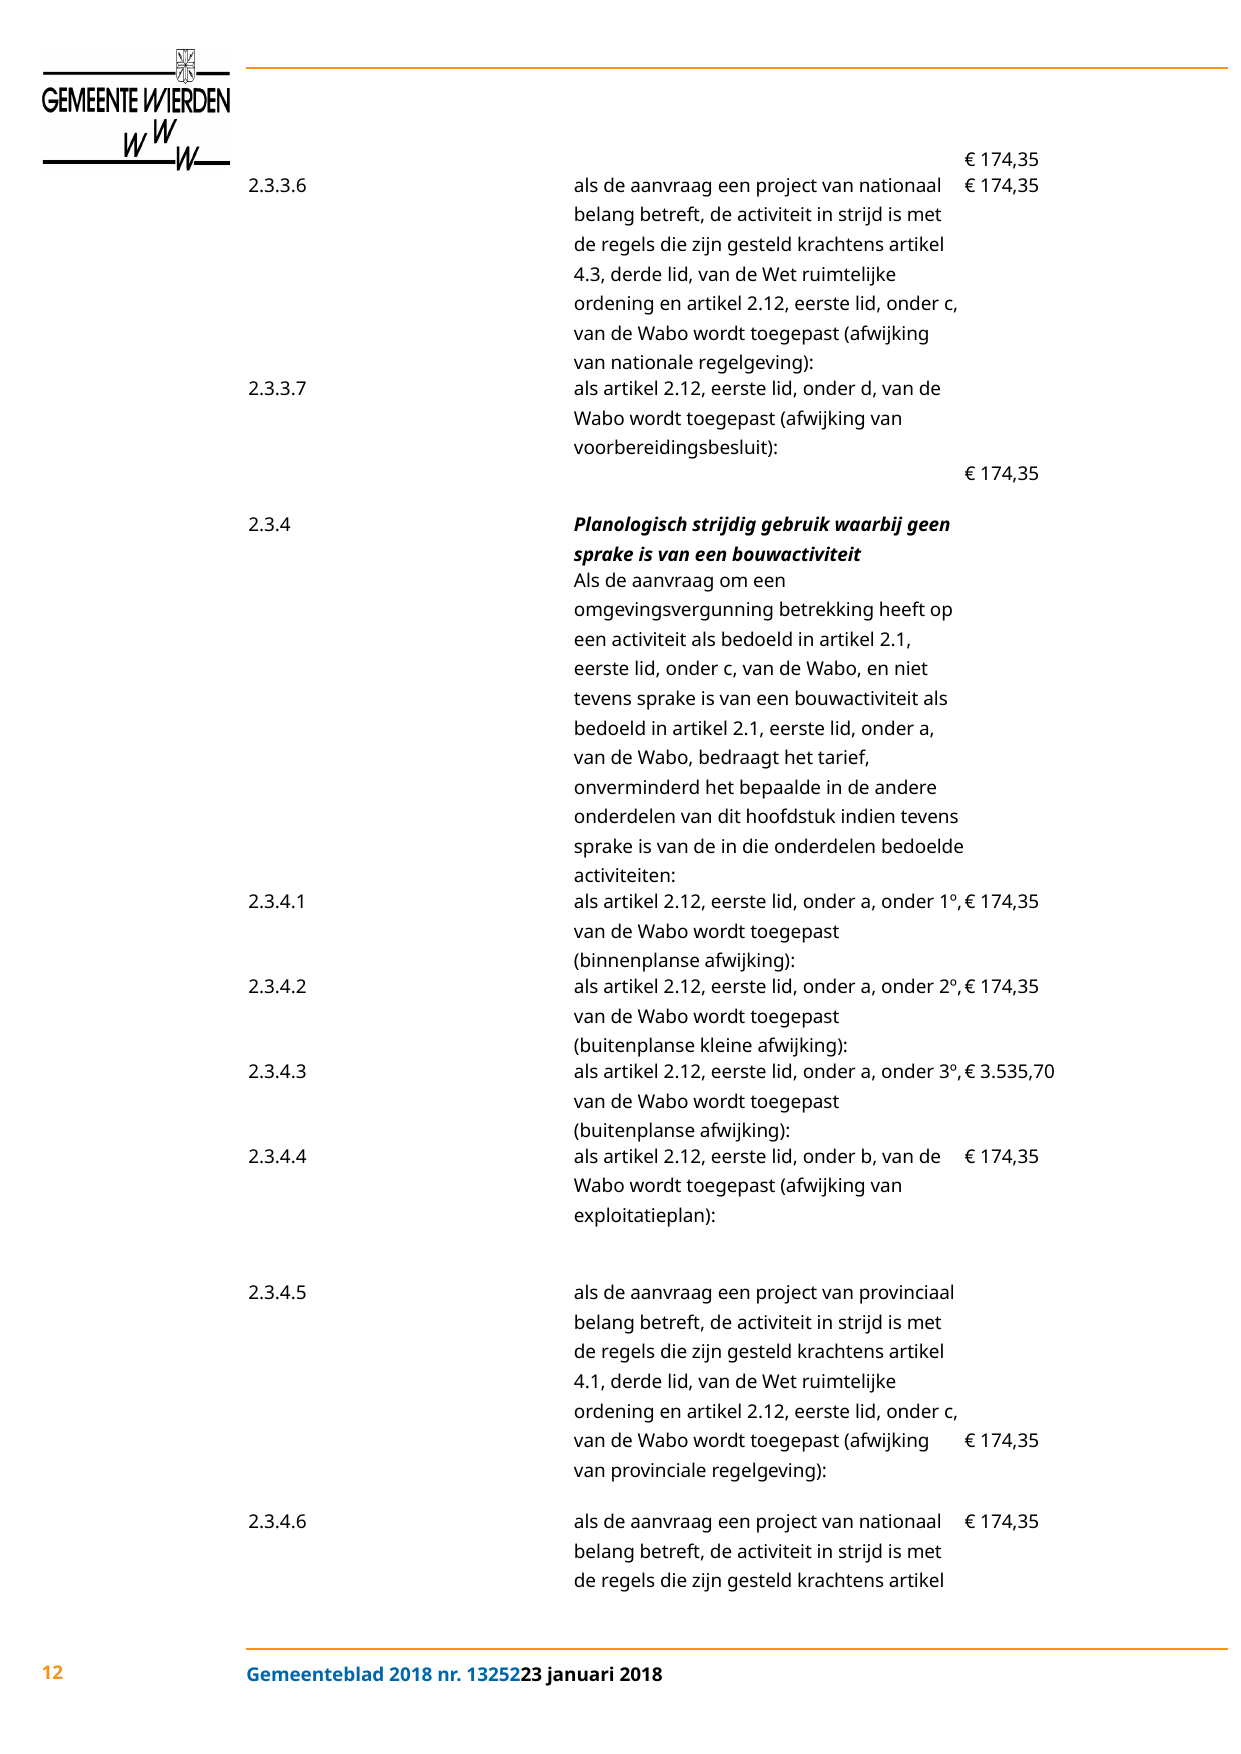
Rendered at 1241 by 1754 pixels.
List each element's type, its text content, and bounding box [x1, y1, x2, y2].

table_cell 2.3.4.5 [248, 1280, 574, 1483]
table_cell [964, 567, 1152, 888]
table_cell € 174,35 [964, 889, 1152, 973]
table_cell [964, 486, 1152, 512]
table_cell [248, 567, 574, 888]
table_cell als de aanvraag een project van provinciaal belang betreft, de activiteit in strijd is met de regels die zijn gesteld krachtens artikel 4.1, derde lid, van de Wet ruimtelijke ordening en artikel 2.12, eerste lid, onder c, van de Wabo wordt toegepast (afwijking van provinciale regelgeving): [574, 1280, 964, 1483]
table_cell 2.3.3.6 [248, 172, 574, 375]
table_cell [574, 1254, 964, 1279]
table_cell 2.3.4.4 [248, 1143, 574, 1228]
table_cell € 174,35 [964, 172, 1152, 375]
table_cell [574, 1228, 964, 1254]
table_cell [574, 95, 964, 121]
table_cell 2.3.4.3 [248, 1058, 574, 1143]
table_cell [248, 1228, 574, 1254]
table_cell [964, 95, 1152, 121]
table_cell € 174,35 [964, 460, 1152, 486]
table_cell [574, 1483, 964, 1508]
table_cell 2.3.4 [248, 512, 574, 567]
table_cell [964, 512, 1152, 567]
table_cell als artikel 2.12, eerste lid, onder a, onder 1º, van de Wabo wordt toegepast (binnenplanse afwijking): [574, 889, 964, 973]
table_cell € 3.535,70 [964, 1058, 1152, 1143]
table_cell [248, 121, 574, 146]
table_cell € 174,35 [964, 1143, 1152, 1228]
table_cell Planologisch strijdig gebruik waarbij geen sprake is van een bouwactiviteit [574, 512, 964, 567]
table_cell € 174,35 [964, 1280, 1152, 1483]
table_cell [248, 486, 574, 512]
table_cell Als de aanvraag om een omgevingsvergunning betrekking heeft op een activiteit als bedoeld in artikel 2.1, eerste lid, onder c, van de Wabo, en niet tevens sprake is van een bouwactiviteit als bedoeld in artikel 2.1, eerste lid, onder a, van de Wabo, bedraagt het tarief, onverminderd het bepaalde in de andere onderdelen van dit hoofdstuk indien tevens sprake is van de in die onderdelen bedoelde activiteiten: [574, 567, 964, 888]
table_cell als artikel 2.12, eerste lid, onder a, onder 2º, van de Wabo wordt toegepast (buitenplanse kleine afwijking): [574, 973, 964, 1058]
table_cell [248, 1483, 574, 1508]
table_cell als artikel 2.12, eerste lid, onder b, van de Wabo wordt toegepast (afwijking van exploitatieplan): [574, 1143, 964, 1228]
table_cell 2.3.4.2 [248, 973, 574, 1058]
table_cell als artikel 2.12, eerste lid, onder a, onder 3º, van de Wabo wordt toegepast (buitenplanse afwijking): [574, 1058, 964, 1143]
table_cell [964, 1483, 1152, 1508]
table_cell [574, 460, 964, 486]
table_cell [248, 1254, 574, 1279]
picture [41, 47, 231, 172]
table_cell 2.3.4.6 [248, 1509, 574, 1593]
table_cell 2.3.3.7 [248, 375, 574, 460]
table_cell € 174,35 [964, 146, 1152, 172]
table_cell [248, 95, 574, 121]
table_cell als de aanvraag een project van nationaal belang betreft, de activiteit in strijd is met de regels die zijn gesteld krachtens artikel 4.3, derde lid, van de Wet ruimtelijke ordening en artikel 2.12, eerste lid, onder c, van de Wabo wordt toegepast (afwijking van nationale regelgeving): [574, 172, 964, 375]
table_cell als artikel 2.12, eerste lid, onder d, van de Wabo wordt toegepast (afwijking van voorbereidingsbesluit): [574, 375, 964, 460]
table_cell [248, 146, 574, 172]
table_cell € 174,35 [964, 1509, 1152, 1593]
table_cell € 174,35 [964, 973, 1152, 1058]
table_cell [574, 121, 964, 146]
table_cell [964, 1228, 1152, 1254]
table_cell [964, 121, 1152, 146]
table_cell [964, 1254, 1152, 1279]
table_cell 2.3.4.1 [248, 889, 574, 973]
table_cell [248, 460, 574, 486]
table_cell [574, 486, 964, 512]
table_cell als de aanvraag een project van nationaal belang betreft, de activiteit in strijd is met de regels die zijn gesteld krachtens artikel [574, 1509, 964, 1593]
table_cell [574, 146, 964, 172]
table_cell [964, 375, 1152, 460]
